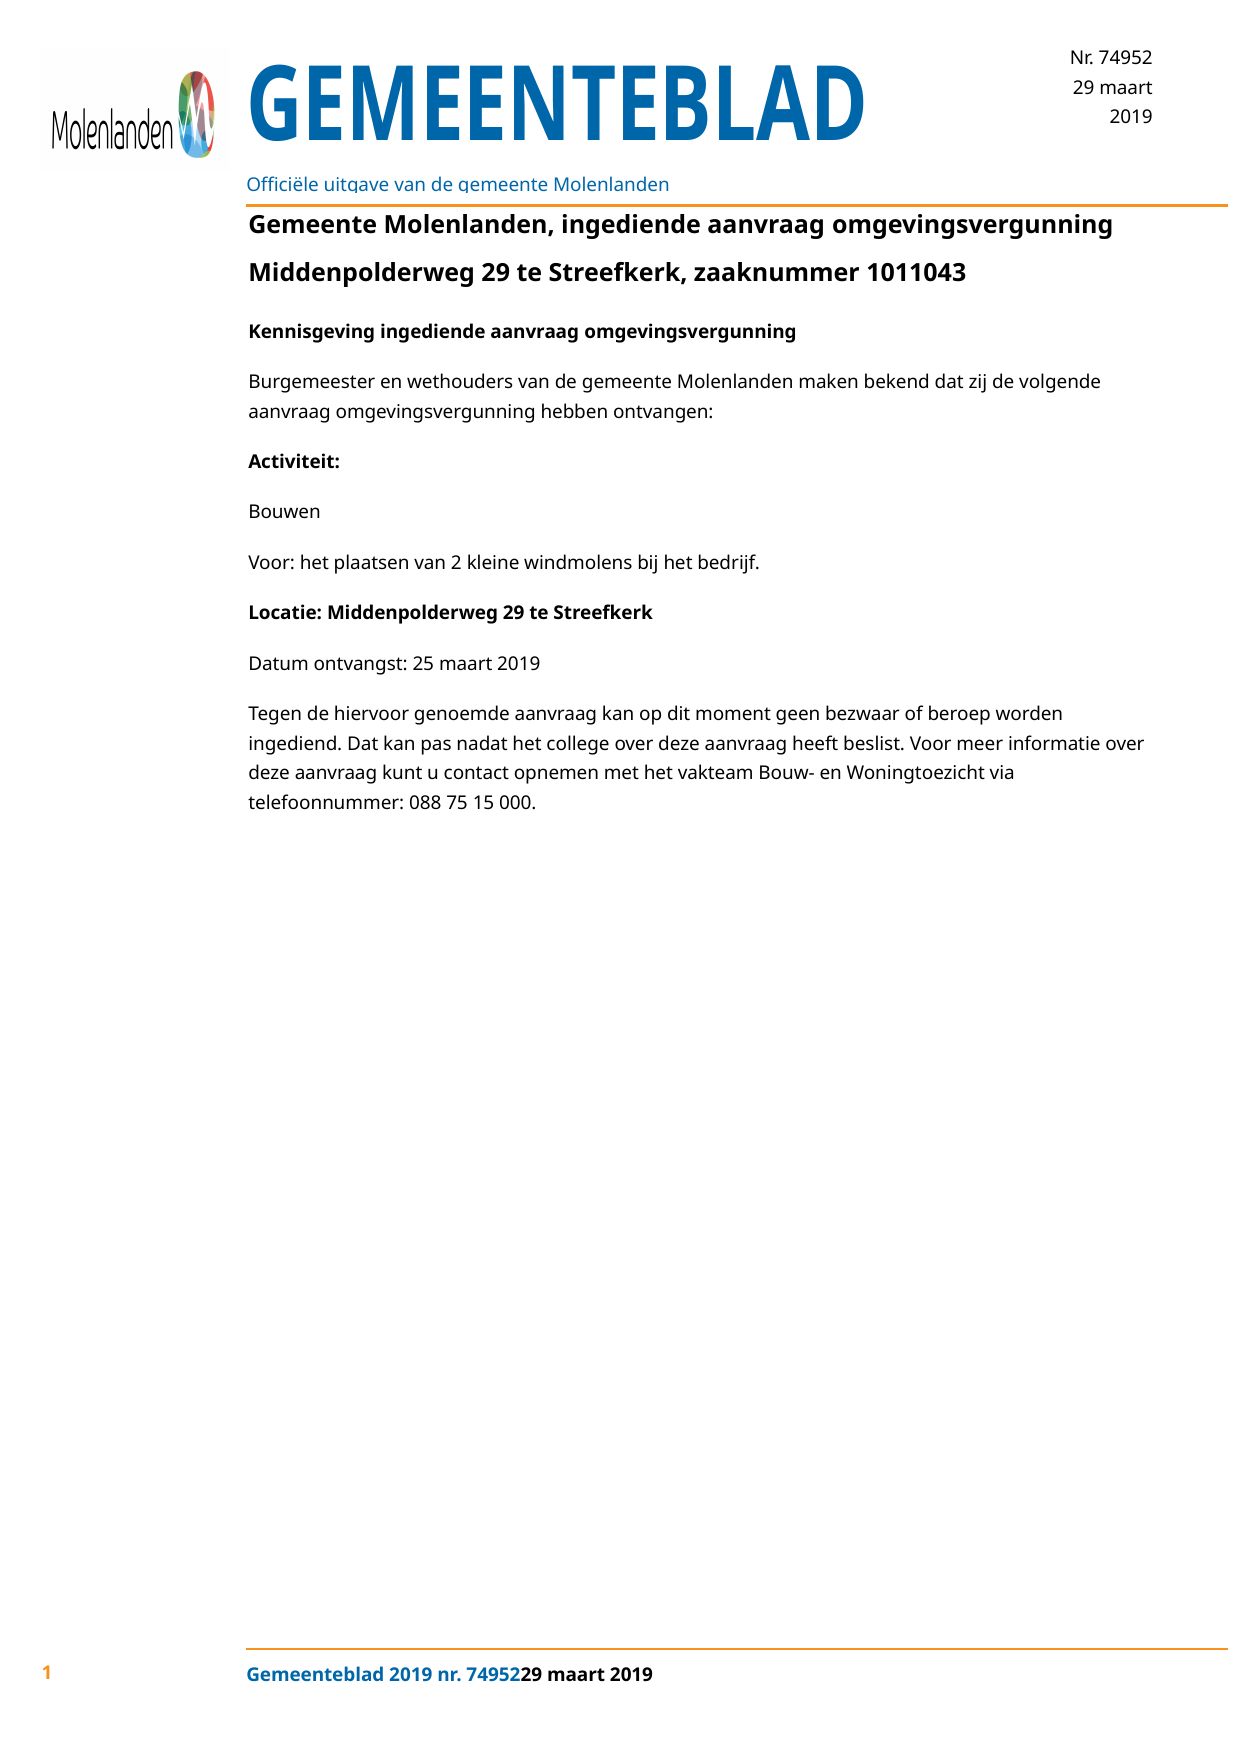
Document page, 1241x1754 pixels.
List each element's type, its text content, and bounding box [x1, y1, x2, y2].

text Kennisgeving ingediende aanvraag omgevingsvergunning [248, 318, 1152, 344]
text Gemeente Molenlanden, ingediende aanvraag omgevingsvergunning Middenpolderweg 29 te Streefkerk, zaaknummer 1011043 [248, 207, 1152, 288]
text Bouwen [248, 499, 1152, 524]
text Datum ontvangst: 25 maart 2019 [248, 650, 1152, 676]
text Voor: het plaatsen van 2 kleine windmolens bij het bedrijf. [248, 549, 1152, 575]
picture [41, 47, 231, 172]
text Activiteit: [248, 448, 1152, 474]
text Burgemeester en wethouders van de gemeente Molenlanden maken bekend dat zij de volgende aanvraag omgevingsvergunning hebben ontvangen: [248, 368, 1152, 424]
text Tegen de hiervoor genoemde aanvraag kan op dit moment geen bezwaar of beroep worden ingediend. Dat kan pas nadat het college over deze aanvraag heeft beslist. Voor meer informatie over deze aanvraag kunt u contact opnemen met het vakteam Bouw- en Woningtoezicht via telefoonnummer: 088 75 15 000. [248, 700, 1152, 815]
text Locatie: Middenpolderweg 29 te Streefkerk [248, 599, 1152, 625]
